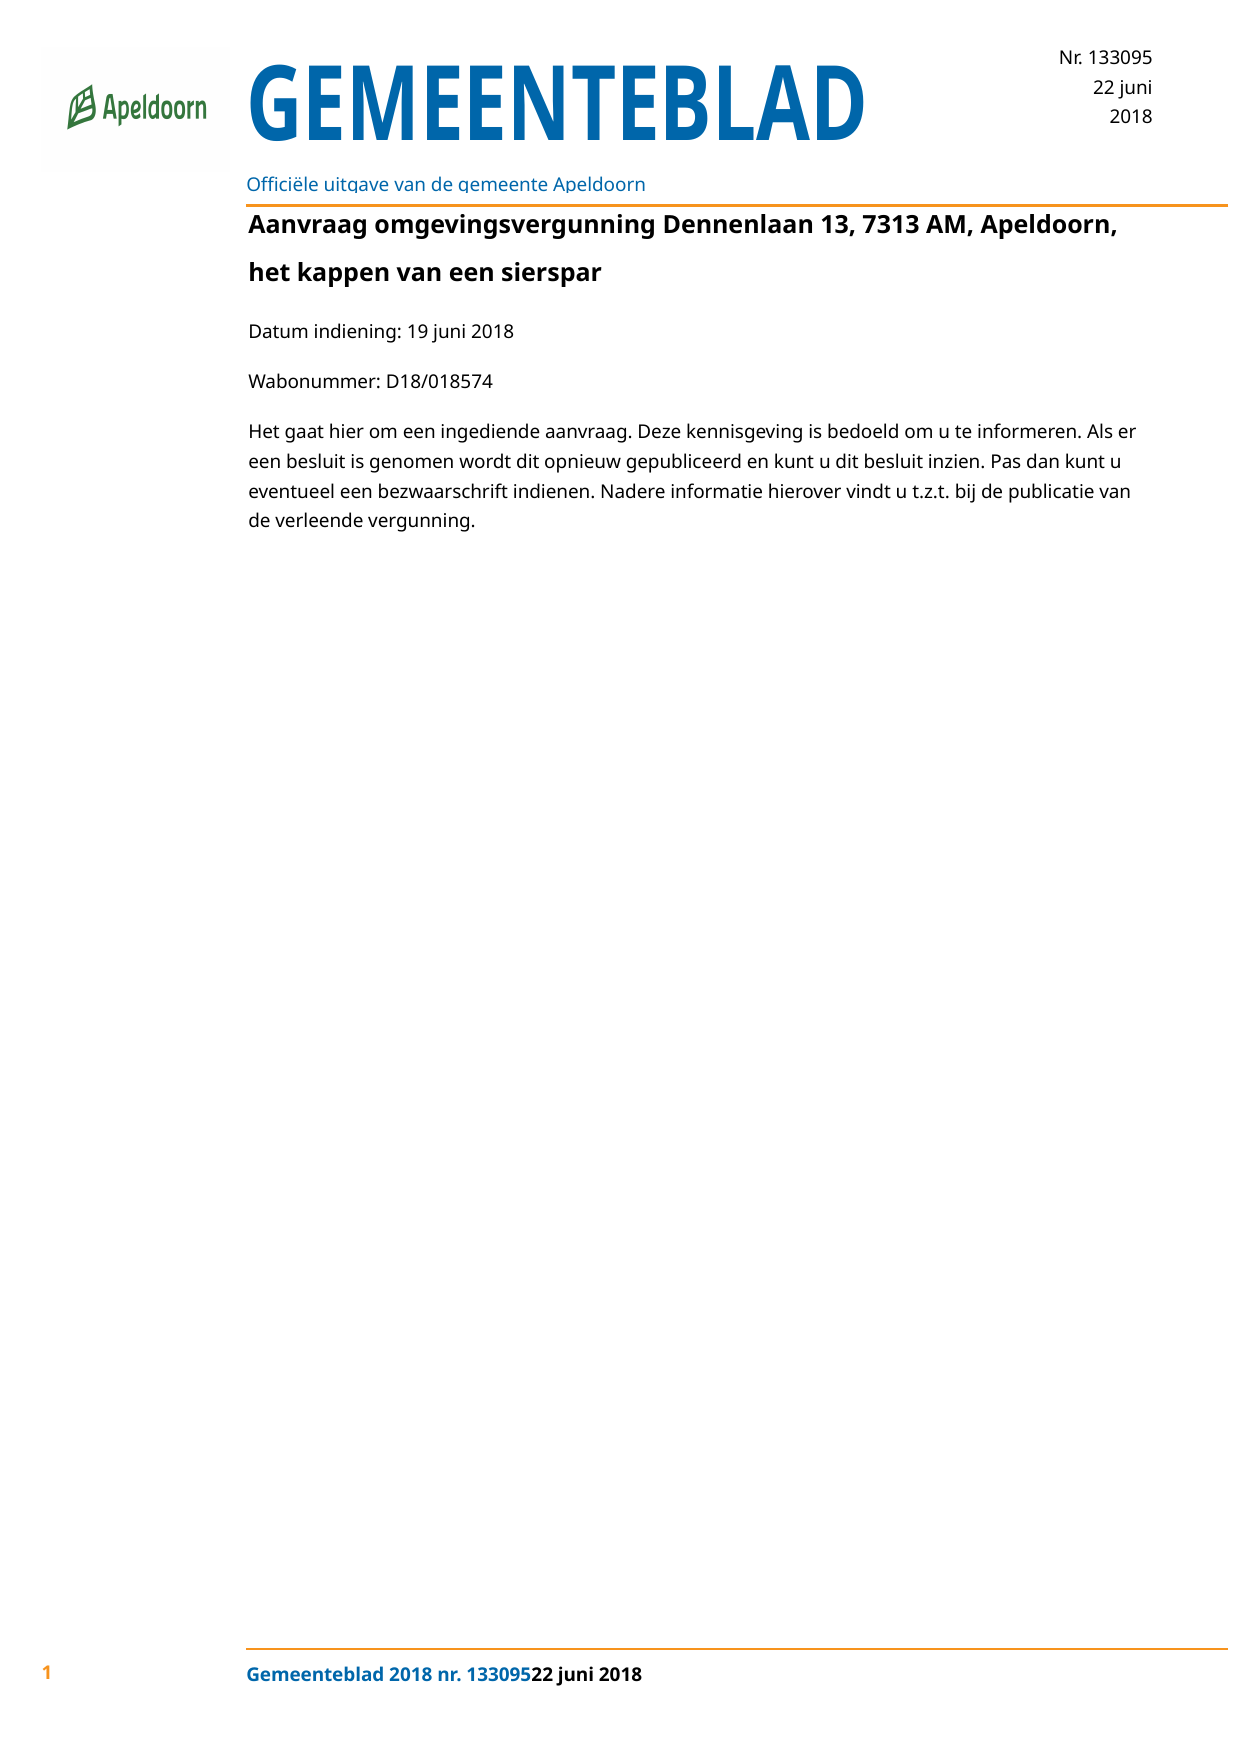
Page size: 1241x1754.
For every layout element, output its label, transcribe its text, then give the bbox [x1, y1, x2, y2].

text Wabonummer: D18/018574 [248, 368, 1152, 394]
text Het gaat hier om een ingediende aanvraag. Deze kennisgeving is bedoeld om u te informeren. Als er een besluit is genomen wordt dit opnieuw gepubliceerd en kunt u dit besluit inzien. Pas dan kunt u eventueel een bezwaarschrift indienen. Nadere informatie hierover vindt u t.z.t. bij de publicatie van de verleende vergunning. [248, 419, 1152, 533]
picture [41, 47, 231, 172]
text Datum indiening: 19 juni 2018 [248, 318, 1152, 344]
text Aanvraag omgevingsvergunning Dennenlaan 13, 7313 AM, Apeldoorn, het kappen van een sierspar [248, 207, 1152, 288]
